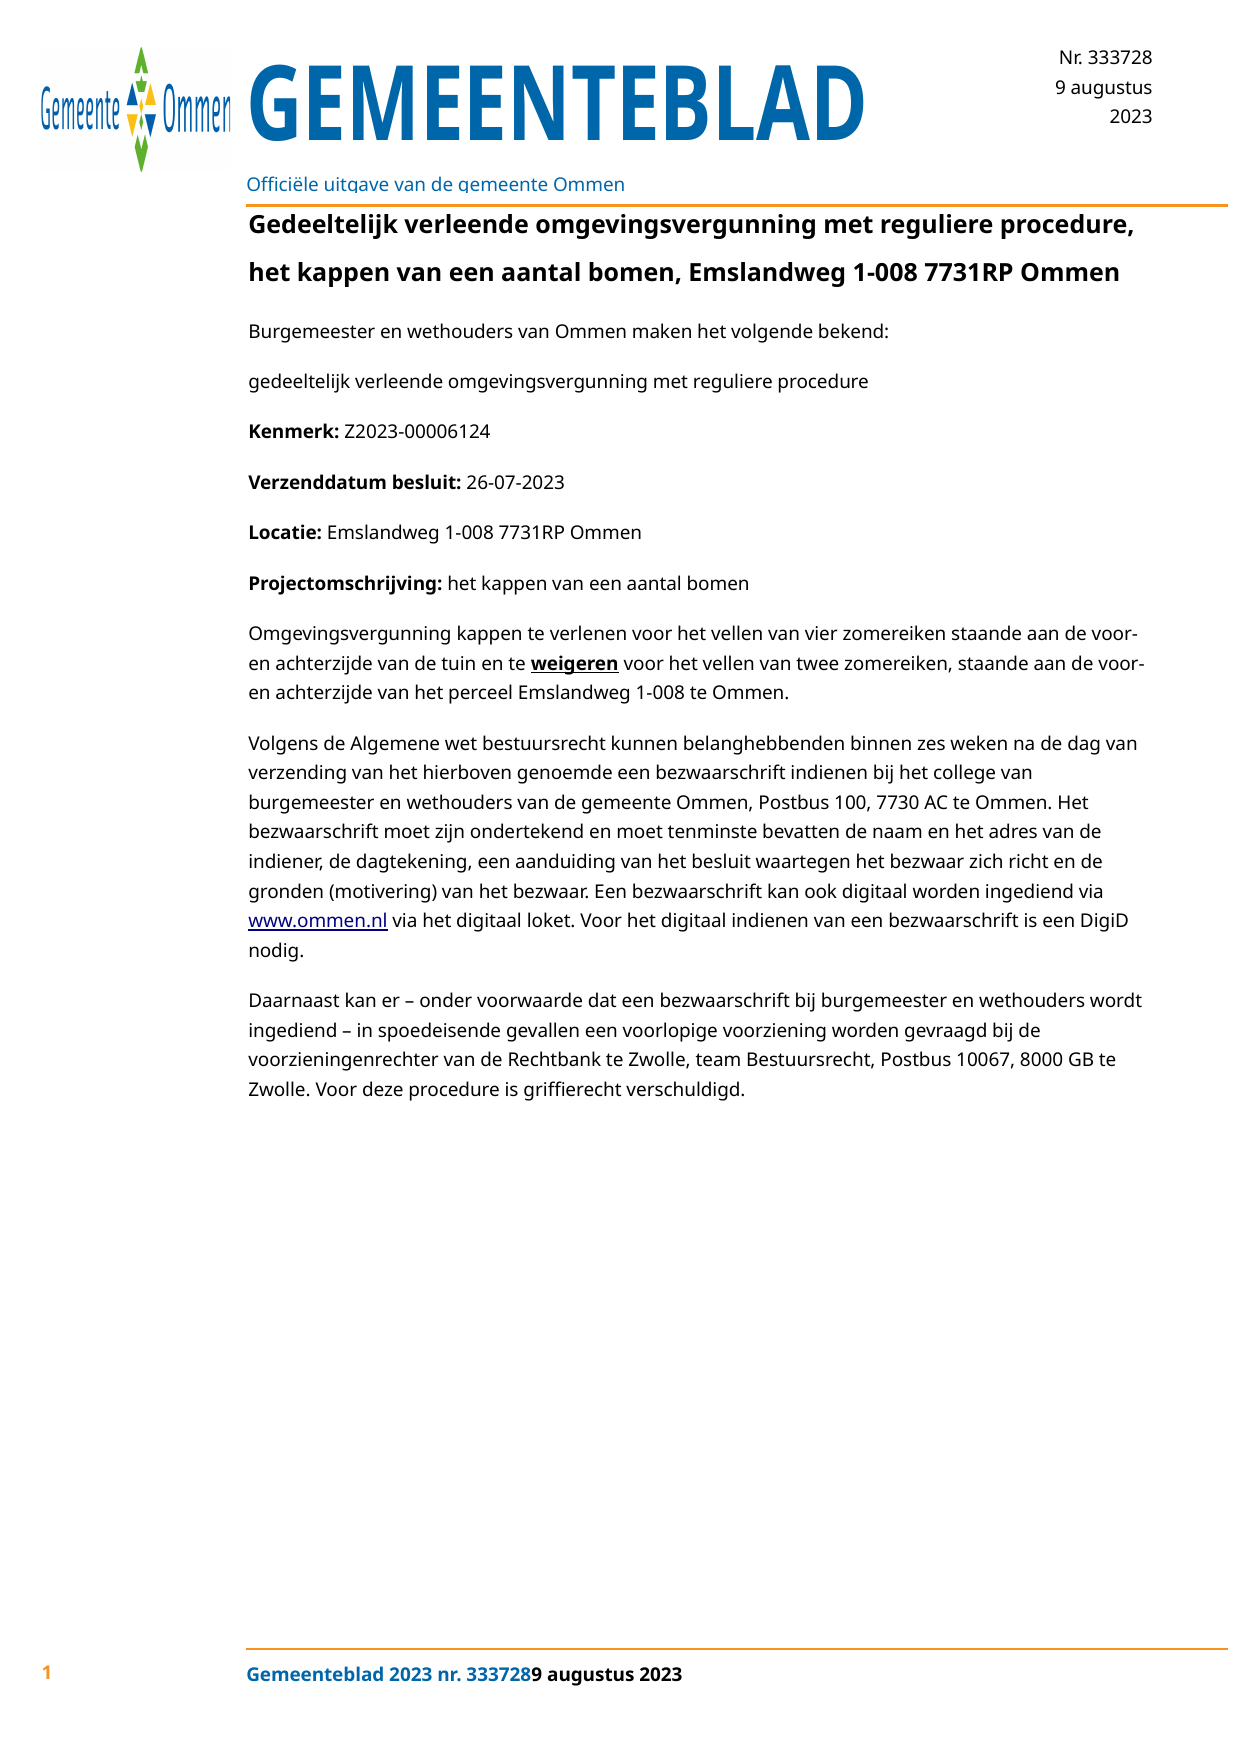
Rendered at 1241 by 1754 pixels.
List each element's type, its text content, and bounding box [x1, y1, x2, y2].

text gedeeltelijk verleende omgevingsvergunning met reguliere procedure [248, 368, 1152, 394]
text Verzenddatum besluit: 26-07-2023 [248, 469, 1152, 495]
text Kenmerk: Z2023-00006124 [248, 419, 1152, 444]
text Omgevingsvergunning kappen te verlenen voor het vellen van vier zomereiken staande aan de voor- en achterzijde van de tuin en te weigeren voor het vellen van twee zomereiken, staande aan de voor- en achterzijde van het perceel Emslandweg 1-008 te Ommen. [248, 620, 1152, 705]
text Burgemeester en wethouders van Ommen maken het volgende bekend: [248, 318, 1152, 344]
picture [41, 47, 231, 172]
text Projectomschrijving: het kappen van een aantal bomen [248, 570, 1152, 596]
text Locatie: Emslandweg 1-008 7731RP Ommen [248, 519, 1152, 545]
text Daarnaast kan er – onder voorwaarde dat een bezwaarschrift bij burgemeester en wethouders wordt ingediend – in spoedeisende gevallen een voorlopige voorziening worden gevraagd bij de voorzieningenrechter van de Rechtbank te Zwolle, team Bestuursrecht, Postbus 10067, 8000 GB te Zwolle. Voor deze procedure is griffierecht verschuldigd. [248, 987, 1152, 1102]
text Volgens de Algemene wet bestuursrecht kunnen belanghebbenden binnen zes weken na de dag van verzending van het hierboven genoemde een bezwaarschrift indienen bij het college van burgemeester en wethouders van de gemeente Ommen, Postbus 100, 7730 AC te Ommen. Het bezwaarschrift moet zijn ondertekend en moet tenminste bevatten de naam en het adres van de indiener, de dagtekening, een aanduiding van het besluit waartegen het bezwaar zich richt en de gronden (motivering) van het bezwaar. Een bezwaarschrift kan ook digitaal worden ingediend via www.ommen.nl via het digitaal loket. Voor het digitaal indienen van een bezwaarschrift is een DigiD nodig. [248, 730, 1152, 963]
text Gedeeltelijk verleende omgevingsvergunning met reguliere procedure, het kappen van een aantal bomen, Emslandweg 1-008 7731RP Ommen [248, 207, 1152, 288]
